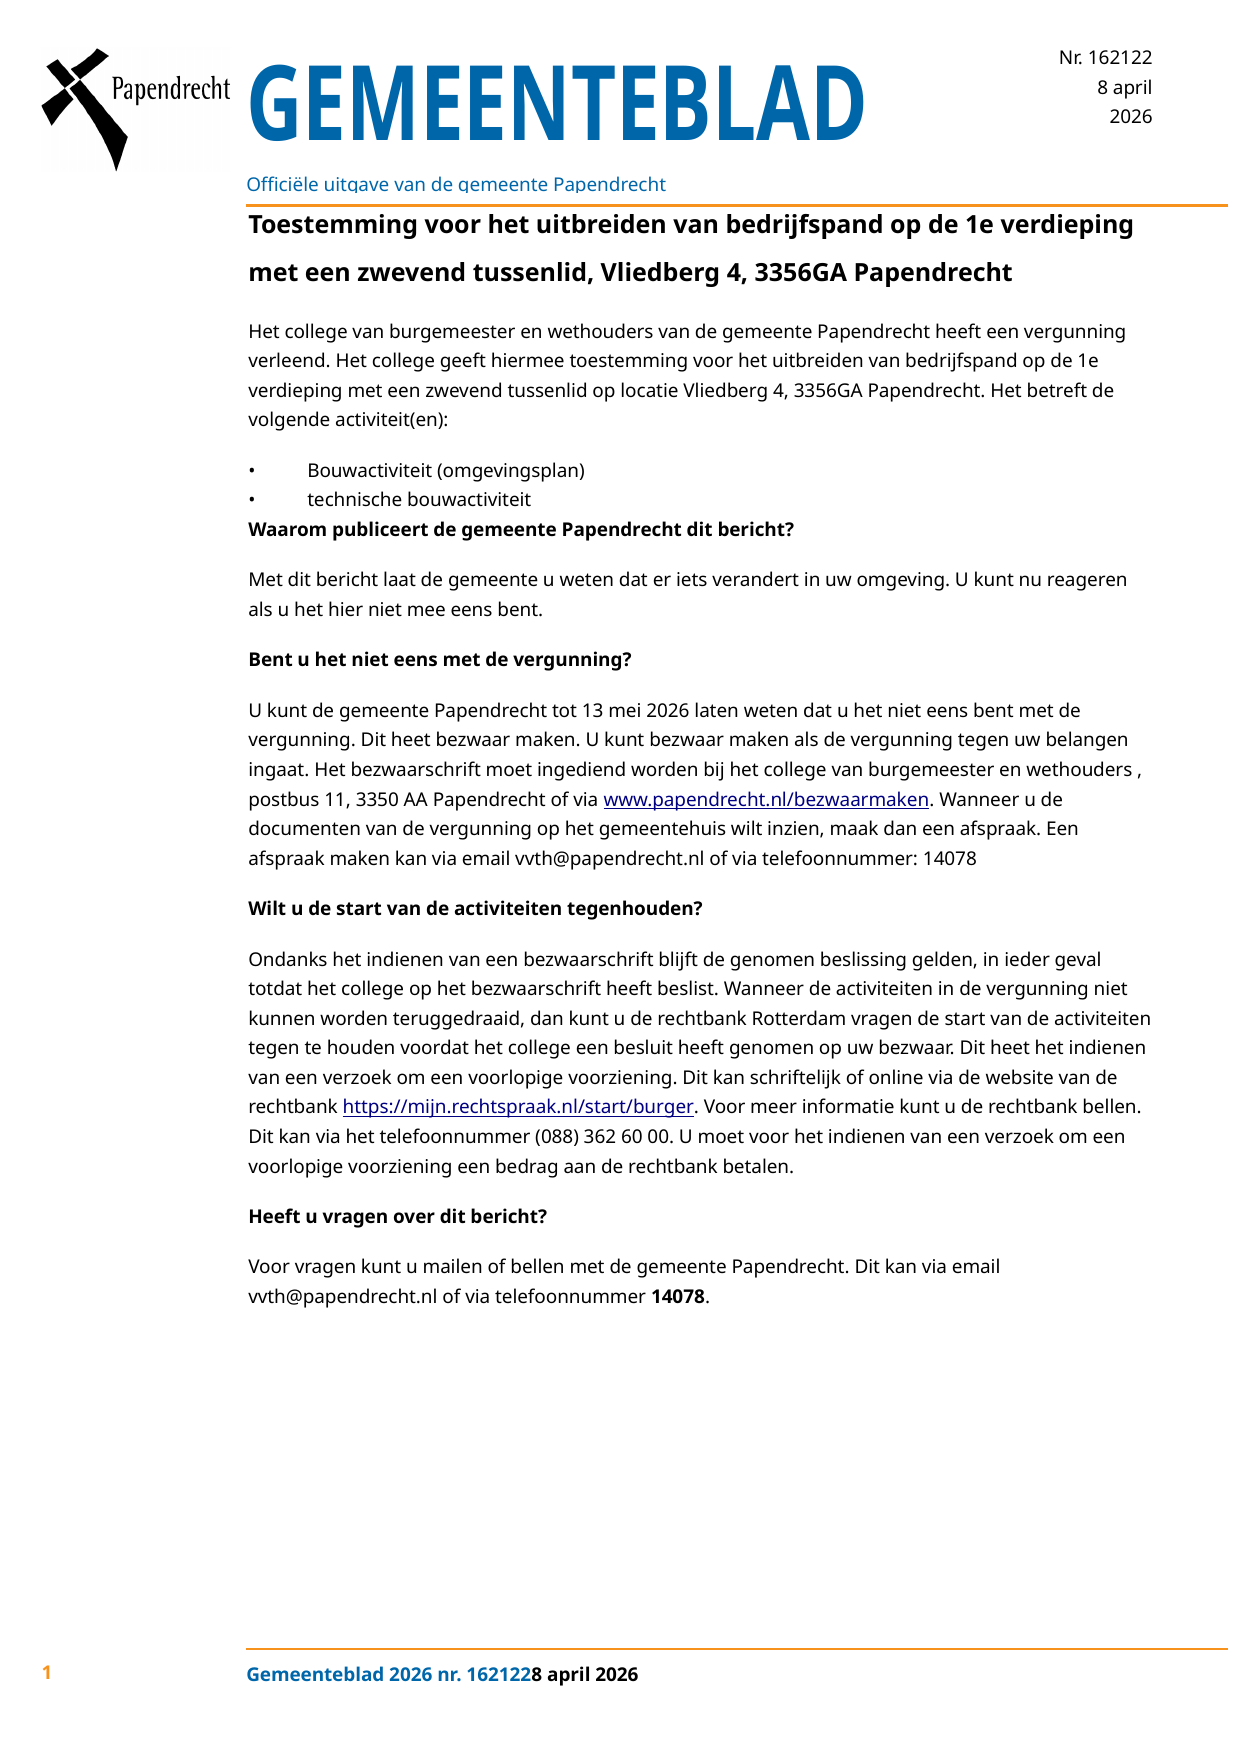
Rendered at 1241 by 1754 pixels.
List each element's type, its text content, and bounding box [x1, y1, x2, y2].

list Bouwactiviteit (omgevingsplan) [248, 457, 1152, 483]
text Ondanks het indienen van een bezwaarschrift blijft de genomen beslissing gelden, in ieder geval totdat het college op het bezwaarschrift heeft beslist. Wanneer de activiteiten in de vergunning niet kunnen worden teruggedraaid, dan kunt u de rechtbank Rotterdam vragen de start van de activiteiten tegen te houden voordat het college een besluit heeft genomen op uw bezwaar. Dit heet het indienen van een verzoek om een voorlopige voorziening. Dit kan schriftelijk of online via de website van de rechtbank https://mijn.rechtspraak.nl/start/burger. Voor meer informatie kunt u de rechtbank bellen. Dit kan via het telefoonnummer (088) 362 60 00. U moet voor het indienen van een verzoek om een voorlopige voorziening een bedrag aan de rechtbank betalen. [248, 946, 1152, 1179]
text Bent u het niet eens met de vergunning? [248, 647, 1152, 672]
text Heeft u vragen over dit bericht? [248, 1203, 1152, 1229]
picture [41, 47, 231, 172]
text Het college van burgemeester en wethouders van de gemeente Papendrecht heeft een vergunning verleend. Het college geeft hiermee toestemming voor het uitbreiden van bedrijfspand op de 1e verdieping met een zwevend tussenlid op locatie Vliedberg 4, 3356GA Papendrecht. Het betreft de volgende activiteit(en): [248, 318, 1152, 432]
text Waarom publiceert de gemeente Papendrecht dit bericht? [248, 516, 1152, 542]
text Wilt u de start van de activiteiten tegenhouden? [248, 895, 1152, 921]
text Voor vragen kunt u mailen of bellen met de gemeente Papendrecht. Dit kan via email vvth@papendrecht.nl of via telefoonnummer 14078. [248, 1254, 1152, 1309]
text Toestemming voor het uitbreiden van bedrijfspand op de 1e verdieping met een zwevend tussenlid, Vliedberg 4, 3356GA Papendrecht [248, 207, 1152, 288]
list technische bouwactiviteit [248, 487, 1152, 512]
text U kunt de gemeente Papendrecht tot 13 mei 2026 laten weten dat u het niet eens bent met de vergunning. Dit heet bezwaar maken. U kunt bezwaar maken als de vergunning tegen uw belangen ingaat. Het bezwaarschrift moet ingediend worden bij het college van burgemeester en wethouders , postbus 11, 3350 AA Papendrecht of via www.papendrecht.nl/bezwaarmaken. Wanneer u de documenten van de vergunning op het gemeentehuis wilt inzien, maak dan een afspraak. Een afspraak maken kan via email vvth@papendrecht.nl of via telefoonnummer: 14078 [248, 697, 1152, 871]
text Met dit bericht laat de gemeente u weten dat er iets verandert in uw omgeving. U kunt nu reageren als u het hier niet mee eens bent. [248, 567, 1152, 622]
